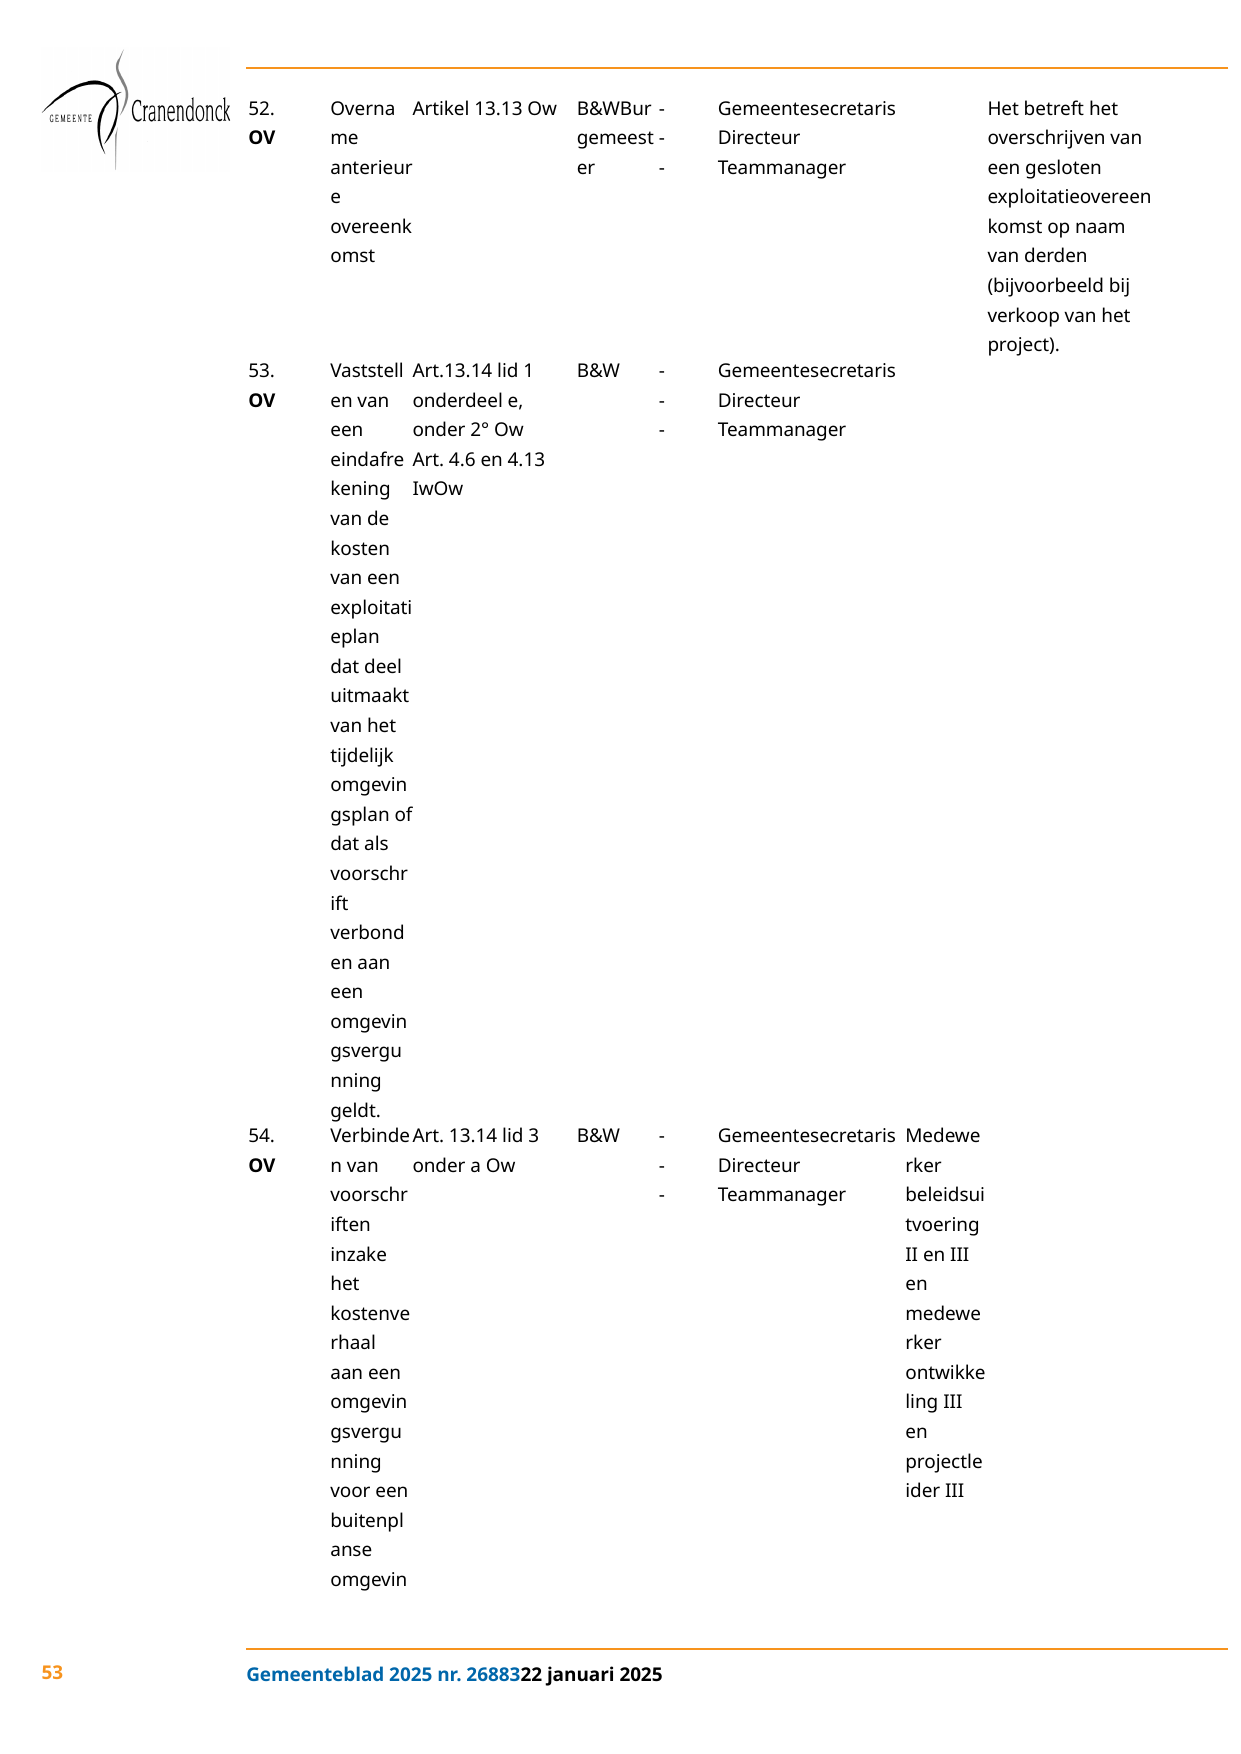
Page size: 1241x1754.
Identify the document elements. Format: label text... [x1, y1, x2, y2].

table_cell Art. 13.14 lid 3 onder a Ow [412, 1123, 577, 1592]
table_cell B&W [577, 1123, 659, 1592]
table_cell Het betreft het overschrijven van een gesloten exploitatieovereenkomst op naam van derden (bijvoorbeeld bij verkoop van het project). [987, 95, 1152, 357]
table_cell [987, 357, 1152, 1122]
table_cell Gemeentesecretaris Directeur Teammanager [659, 357, 905, 1122]
table_cell Overname anterieure overeenkomst [330, 95, 412, 357]
table_cell 53. OV [248, 357, 330, 1122]
table_cell [987, 1123, 1152, 1592]
picture [41, 47, 231, 172]
table_cell 52. OV [248, 95, 330, 357]
table_cell Vaststellen van een eindafrekening van de kosten van een exploitatieplan dat deel uitmaakt van het tijdelijk omgevingsplan of dat als voorschrift verbonden aan een omgevingsvergunning geldt. [330, 357, 412, 1122]
table_cell Medewerker beleidsuitvoering II en III en medewerker ontwikkeling III en projectleider III [905, 1123, 987, 1592]
table_cell Art.13.14 lid 1 onderdeel e, onder 2° Ow Art. 4.6 en 4.13 IwOw [412, 357, 577, 1122]
table_cell [905, 95, 987, 357]
table_cell [905, 357, 987, 1122]
table_cell Artikel 13.13 Ow [412, 95, 577, 357]
table_cell B&W [577, 357, 659, 1122]
table_cell Verbinden van voorschriften inzake het kostenverhaal aan een omgevingsvergunning voor een buitenplanse omgevin [330, 1123, 412, 1592]
table_cell Gemeentesecretaris Directeur Teammanager [659, 1123, 905, 1592]
table_cell 54. OV [248, 1123, 330, 1592]
table_cell B&WBurgemeester [577, 95, 659, 357]
table_cell Gemeentesecretaris Directeur Teammanager [659, 95, 905, 357]
